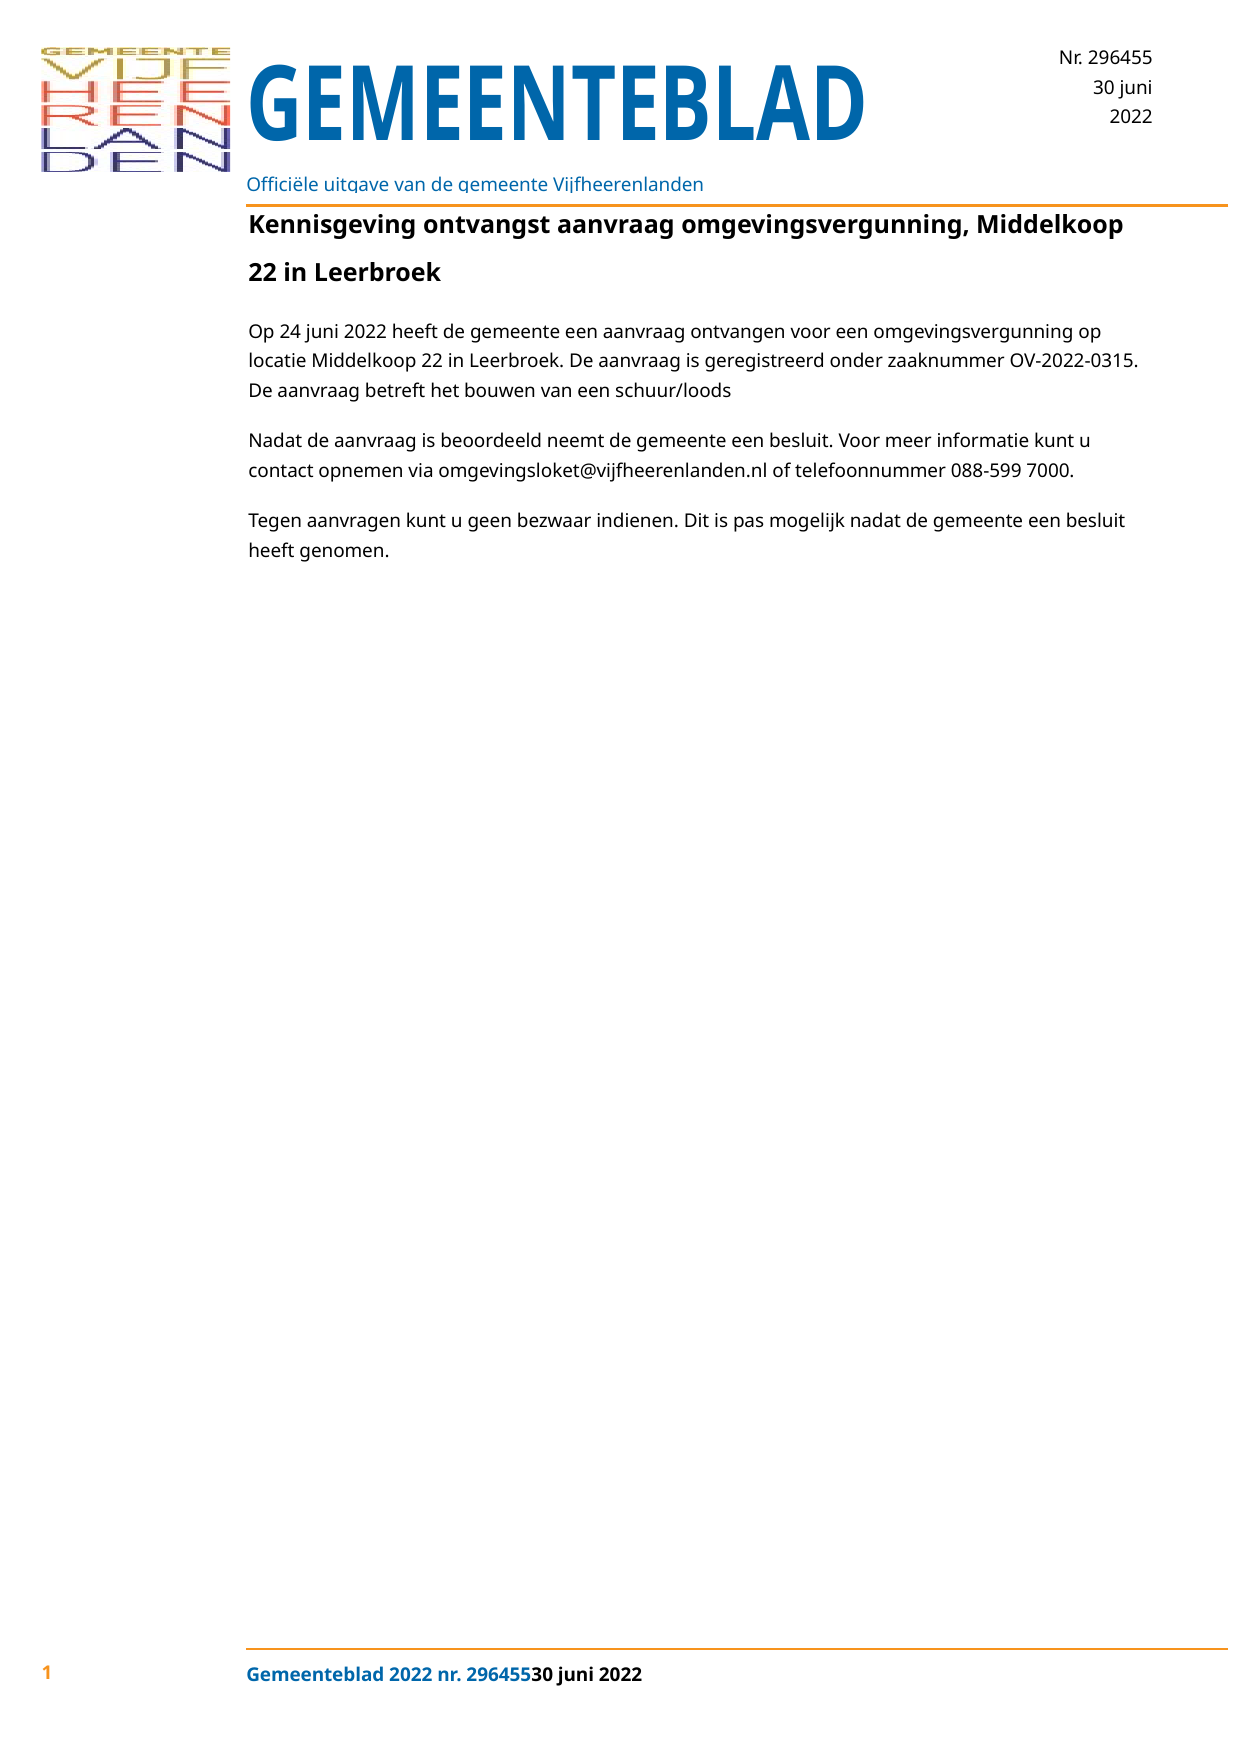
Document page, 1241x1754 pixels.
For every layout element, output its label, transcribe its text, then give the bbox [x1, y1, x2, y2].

picture [41, 47, 231, 172]
text Tegen aanvragen kunt u geen bezwaar indienen. Dit is pas mogelijk nadat de gemeente een besluit heeft genomen. [248, 507, 1152, 563]
text Kennisgeving ontvangst aanvraag omgevingsvergunning, Middelkoop 22 in Leerbroek [248, 207, 1152, 288]
text Op 24 juni 2022 heeft de gemeente een aanvraag ontvangen voor een omgevingsvergunning op locatie Middelkoop 22 in Leerbroek. De aanvraag is geregistreerd onder zaaknummer OV-2022-0315. De aanvraag betreft het bouwen van een schuur/loods [248, 318, 1152, 403]
text Nadat de aanvraag is beoordeeld neemt de gemeente een besluit. Voor meer informatie kunt u contact opnemen via omgevingsloket@vijfheerenlanden.nl of telefoonnummer 088-599 7000. [248, 427, 1152, 483]
